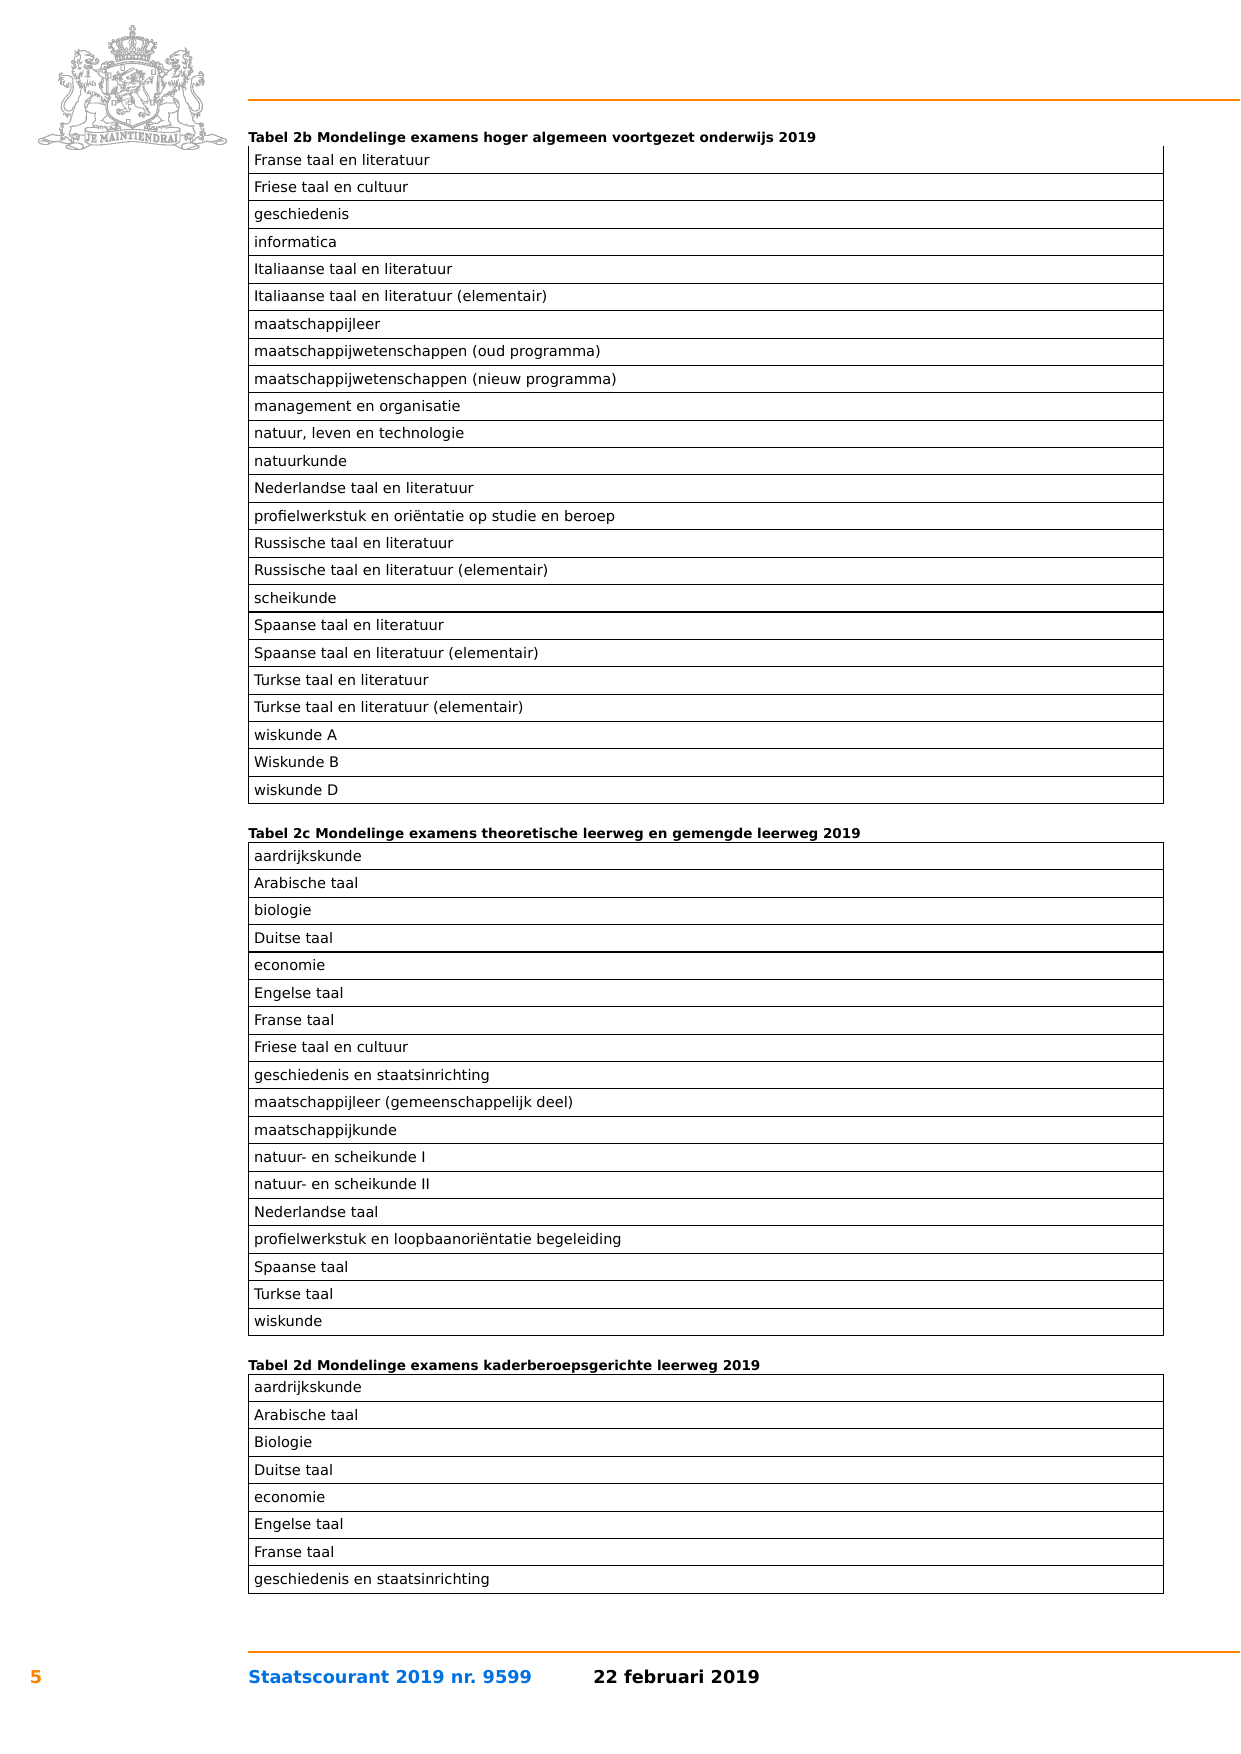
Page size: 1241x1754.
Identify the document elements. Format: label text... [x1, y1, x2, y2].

table_cell wiskunde A [249, 722, 1163, 748]
table_cell informatica [249, 229, 1163, 255]
table_cell economie [249, 1484, 1163, 1511]
table_cell wiskunde D [249, 777, 1163, 803]
table_cell profielwerkstuk en oriëntatie op studie en beroep [249, 503, 1163, 529]
table_header Tabel 2c Mondelinge examens theoretische leerweg en gemengde leerweg 2019 [248, 826, 1163, 842]
table_cell profielwerkstuk en loopbaanoriëntatie begeleiding [249, 1226, 1163, 1253]
table_cell wiskunde [249, 1309, 1163, 1335]
table_cell maatschappijleer (gemeenschappelijk deel) [249, 1089, 1163, 1116]
table_cell biologie [249, 898, 1163, 924]
table_cell maatschappijkunde [249, 1117, 1163, 1143]
table_cell Franse taal en literatuur [249, 146, 1163, 173]
table_cell Turkse taal en literatuur (elementair) [249, 695, 1163, 721]
table_cell Turkse taal en literatuur [249, 667, 1163, 693]
table_cell Engelse taal [249, 980, 1163, 1006]
table_cell Wiskunde B [249, 749, 1163, 776]
table_cell natuur, leven en technologie [249, 421, 1163, 447]
table_cell Franse taal [249, 1007, 1163, 1033]
table_cell Italiaanse taal en literatuur (elementair) [249, 284, 1163, 310]
table_header Tabel 2b Mondelinge examens hoger algemeen voortgezet onderwijs 2019 [248, 130, 1163, 146]
table_cell Arabische taal [249, 870, 1163, 897]
table_cell Arabische taal [249, 1402, 1163, 1428]
table_cell Biologie [249, 1429, 1163, 1456]
table_cell Russische taal en literatuur [249, 530, 1163, 557]
table_cell Duitse taal [249, 925, 1163, 951]
table_cell Friese taal en cultuur [249, 174, 1163, 200]
table_cell maatschappijwetenschappen (oud programma) [249, 339, 1163, 365]
table_cell Italiaanse taal en literatuur [249, 256, 1163, 283]
table_cell maatschappijleer [249, 311, 1163, 337]
table_cell Duitse taal [249, 1457, 1163, 1483]
table_cell Friese taal en cultuur [249, 1035, 1163, 1061]
table_cell Nederlandse taal [249, 1199, 1163, 1225]
table_cell Franse taal [249, 1539, 1163, 1565]
table_cell Engelse taal [249, 1512, 1163, 1538]
table_cell geschiedenis [249, 201, 1163, 228]
table_cell geschiedenis en staatsinrichting [249, 1062, 1163, 1088]
table_cell natuur- en scheikunde II [249, 1172, 1163, 1198]
table_cell geschiedenis en staatsinrichting [249, 1566, 1163, 1593]
table_cell Russische taal en literatuur (elementair) [249, 558, 1163, 584]
table_cell management en organisatie [249, 393, 1163, 419]
table_cell Turkse taal [249, 1281, 1163, 1307]
table_cell scheikunde [249, 585, 1163, 611]
table_cell Spaanse taal en literatuur [249, 613, 1163, 639]
table_cell aardrijkskunde [249, 843, 1163, 869]
table_header Tabel 2d Mondelinge examens kaderberoepsgerichte leerweg 2019 [248, 1358, 1163, 1373]
table_cell Spaanse taal en literatuur (elementair) [249, 640, 1163, 666]
table_cell economie [249, 953, 1163, 979]
table_cell aardrijkskunde [249, 1375, 1163, 1401]
table_cell Spaanse taal [249, 1254, 1163, 1280]
table_cell Nederlandse taal en literatuur [249, 475, 1163, 502]
picture [38, 25, 227, 150]
table_cell natuur- en scheikunde I [249, 1144, 1163, 1171]
table_cell natuurkunde [249, 448, 1163, 474]
table_cell maatschappijwetenschappen (nieuw programma) [249, 366, 1163, 392]
